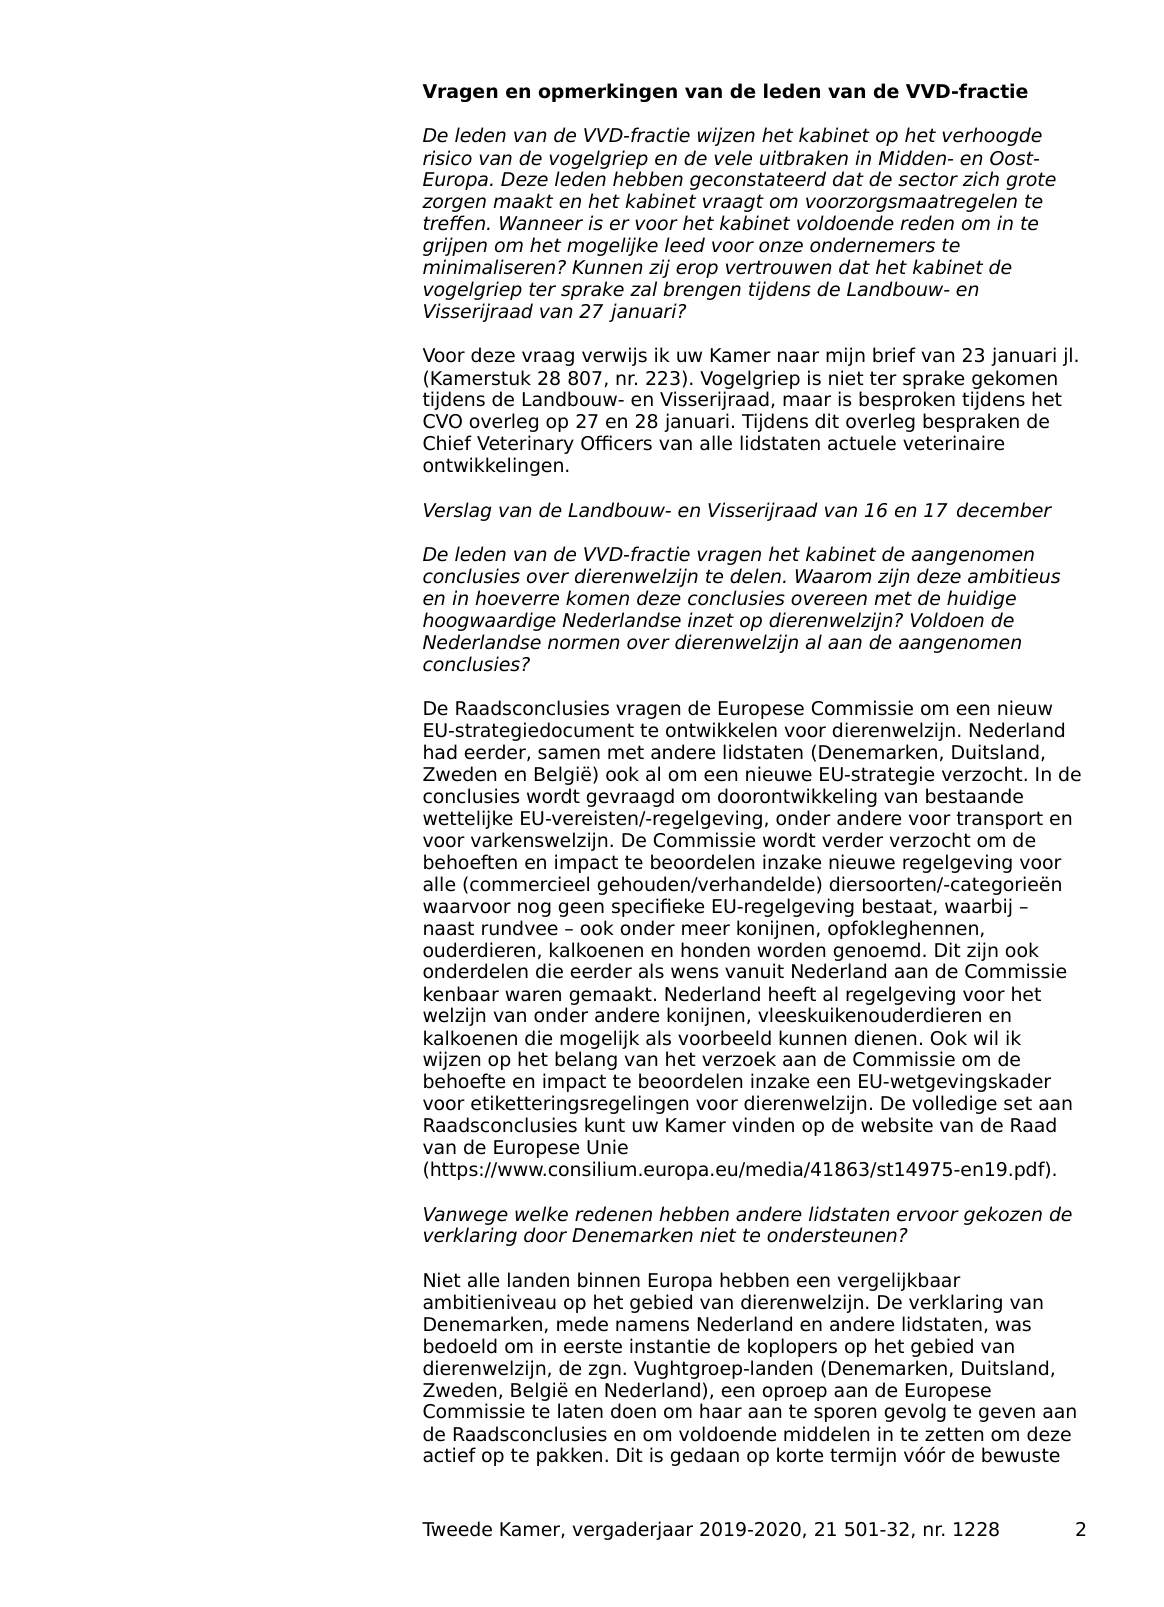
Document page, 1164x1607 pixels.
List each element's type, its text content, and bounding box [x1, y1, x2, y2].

text Niet alle landen binnen Europa hebben een vergelijkbaar ambitieniveau op het gebied van dierenwelzijn. De verklaring van Denemarken, mede namens Nederland en andere lidstaten, was bedoeld om in eerste instantie de koplopers op het gebied van dierenwelzijn, de zgn. Vughtgroep-landen (Denemarken, Duitsland, Zweden, België en Nederland), een oproep aan de Europese Commissie te laten doen om haar aan te sporen gevolg te geven aan de Raadsconclusies en om voldoende middelen in te zetten om deze actief op te pakken. Dit is gedaan op korte termijn vóór de bewuste [422, 1269, 1087, 1467]
text De leden van de VVD-fractie wijzen het kabinet op het verhoogde risico van de vogelgriep en de vele uitbraken in Midden- en Oost-Europa. Deze leden hebben geconstateerd dat de sector zich grote zorgen maakt en het kabinet vraagt om voorzorgsmaatregelen te treffen. Wanneer is er voor het kabinet voldoende reden om in te grijpen om het mogelijke leed voor onze ondernemers te minimaliseren? Kunnen zij erop vertrouwen dat het kabinet de vogelgriep ter sprake zal brengen tijdens de Landbouw- en Visserijraad van 27 januari? [422, 125, 1087, 323]
text Voor deze vraag verwijs ik uw Kamer naar mijn brief van 23 januari jl. (Kamerstuk 28 807, nr. 223). Vogelgriep is niet ter sprake gekomen tijdens de Landbouw- en Visserijraad, maar is besproken tijdens het CVO overleg op 27 en 28 januari. Tijdens dit overleg bespraken de Chief Veterinary Officers van alle lidstaten actuele veterinaire ontwikkelingen. [422, 345, 1087, 477]
subtitle Vragen en opmerkingen van de leden van de VVD-fractie [422, 81, 1087, 103]
text De Raadsconclusies vragen de Europese Commissie om een nieuw EU-strategiedocument te ontwikkelen voor dierenwelzijn. Nederland had eerder, samen met andere lidstaten (Denemarken, Duitsland, Zweden en België) ook al om een nieuwe EU-strategie verzocht. In de conclusies wordt gevraagd om doorontwikkeling van bestaande wettelijke EU-vereisten/-regelgeving, onder andere voor transport en voor varkenswelzijn. De Commissie wordt verder verzocht om de behoeften en impact te beoordelen inzake nieuwe regelgeving voor alle (commercieel gehouden/verhandelde) diersoorten/-categorieën waarvoor nog geen specifieke EU-regelgeving bestaat, waarbij – naast rundvee – ook onder meer konijnen, opfokleghennen, ouderdieren, kalkoenen en honden worden genoemd. Dit zijn ook onderdelen die eerder als wens vanuit Nederland aan de Commissie kenbaar waren gemaakt. Nederland heeft al regelgeving voor het welzijn van onder andere konijnen, vleeskuikenouderdieren en kalkoenen die mogelijk als voorbeeld kunnen dienen. Ook wil ik wijzen op het belang van het verzoek aan de Commissie om de behoefte en impact te beoordelen inzake een EU-wetgevingskader voor etiketteringsregelingen voor dierenwelzijn. De volledige set aan Raadsconclusies kunt uw Kamer vinden op de website van de Raad van de Europese Unie (https://www.consilium.europa.eu/media/41863/st14975-en19.pdf). [422, 698, 1087, 1181]
text Vanwege welke redenen hebben andere lidstaten ervoor gekozen de verklaring door Denemarken niet te ondersteunen? [422, 1203, 1087, 1247]
subtitle Verslag van de Landbouw- en Visserijraad van 16 en 17 december [422, 499, 1087, 521]
text De leden van de VVD-fractie vragen het kabinet de aangenomen conclusies over dierenwelzijn te delen. Waarom zijn deze ambitieus en in hoeverre komen deze conclusies overeen met de huidige hoogwaardige Nederlandse inzet op dierenwelzijn? Voldoen de Nederlandse normen over dierenwelzijn al aan de aangenomen conclusies? [422, 544, 1087, 676]
